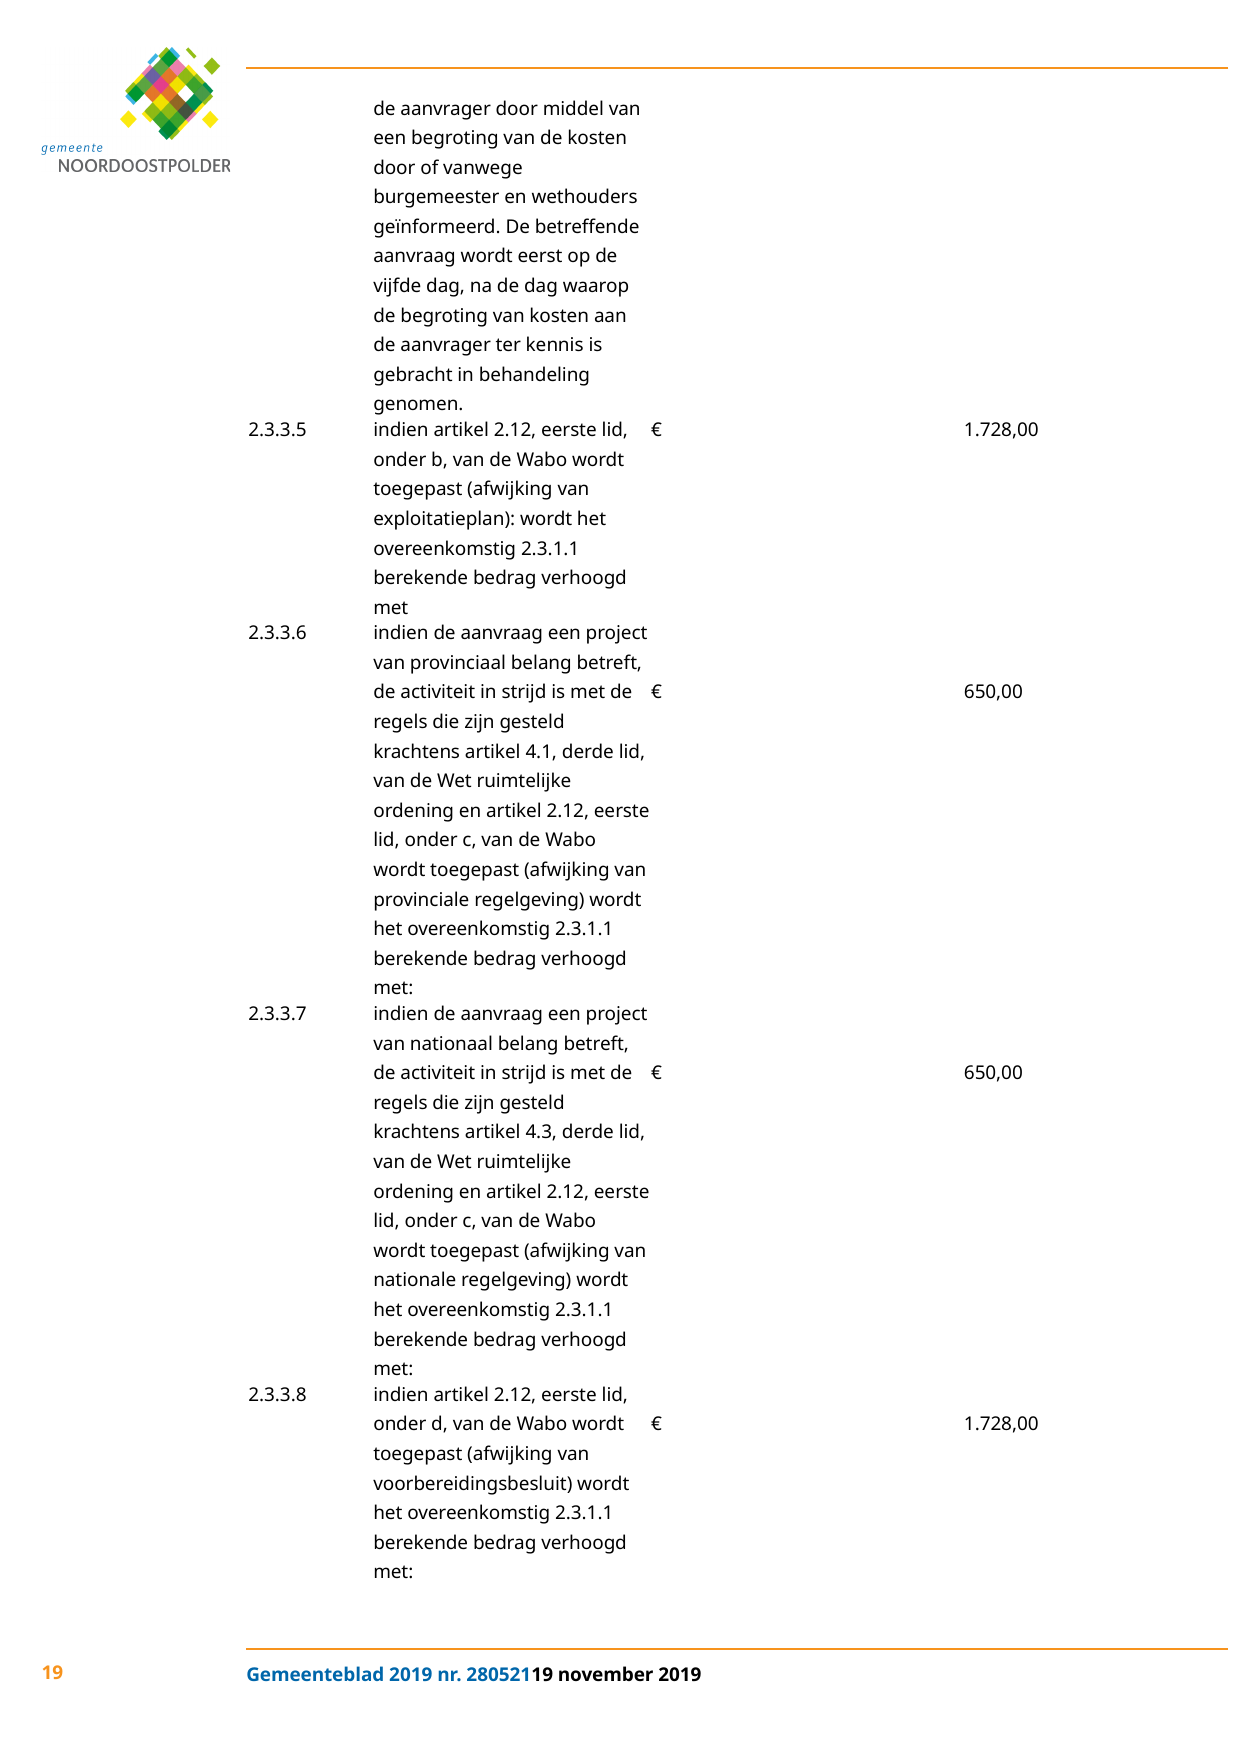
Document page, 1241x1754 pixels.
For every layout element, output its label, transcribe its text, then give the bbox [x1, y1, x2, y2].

table_cell [651, 95, 964, 416]
table_cell [373, 1584, 498, 1610]
table_cell € [651, 416, 964, 619]
picture [41, 47, 231, 172]
table_cell indien de aanvraag een project van nationaal belang betreft, de activiteit in strijd is met de regels die zijn gesteld krachtens artikel 4.3, derde lid, van de Wet ruimtelijke ordening en artikel 2.12, eerste lid, onder c, van de Wabo wordt toegepast (afwijking van nationale regelgeving) wordt het overeenkomstig 2.3.1.1 berekende bedrag verhoogd met: [373, 1000, 651, 1381]
table_cell indien de aanvraag een project van provinciaal belang betreft, de activiteit in strijd is met de regels die zijn gesteld krachtens artikel 4.1, derde lid, van de Wet ruimtelijke ordening en artikel 2.12, eerste lid, onder c, van de Wabo wordt toegepast (afwijking van provinciale regelgeving) wordt het overeenkomstig 2.3.1.1 berekende bedrag verhoogd met: [373, 620, 651, 1000]
table_cell 1.728,00 [964, 416, 1089, 619]
table_cell 2.3.3.6 [248, 620, 373, 1000]
table_cell 1.728,00 [964, 1381, 1089, 1584]
table_cell € [651, 1000, 964, 1381]
table_cell 2.3.3.8 [248, 1381, 373, 1584]
table_cell [498, 1584, 651, 1610]
table_cell 650,00 [964, 1000, 1089, 1381]
table_cell de aanvrager door middel van een begroting van de kosten door of vanwege burgemeester en wethouders geïnformeerd. De betreffende aanvraag wordt eerst op de vijfde dag, na de dag waarop de begroting van kosten aan de aanvrager ter kennis is gebracht in behandeling genomen. [373, 95, 651, 416]
table_cell [964, 95, 1089, 416]
table_cell 2.3.3.5 [248, 416, 373, 619]
table_cell indien artikel 2.12, eerste lid, onder b, van de Wabo wordt toegepast (afwijking van exploitatieplan): wordt het overeenkomstig 2.3.1.1 berekende bedrag verhoogd met [373, 416, 651, 619]
table_cell [651, 1584, 964, 1610]
table_cell 650,00 [964, 620, 1089, 1000]
table_cell [964, 1584, 1089, 1610]
table_cell 2.3.3.7 [248, 1000, 373, 1381]
table_cell [248, 95, 373, 416]
table_cell [248, 1584, 373, 1610]
table_cell € [651, 620, 964, 1000]
table_cell indien artikel 2.12, eerste lid, onder d, van de Wabo wordt toegepast (afwijking van voorbereidingsbesluit) wordt het overeenkomstig 2.3.1.1 berekende bedrag verhoogd met: [373, 1381, 651, 1584]
table_cell € [651, 1381, 964, 1584]
